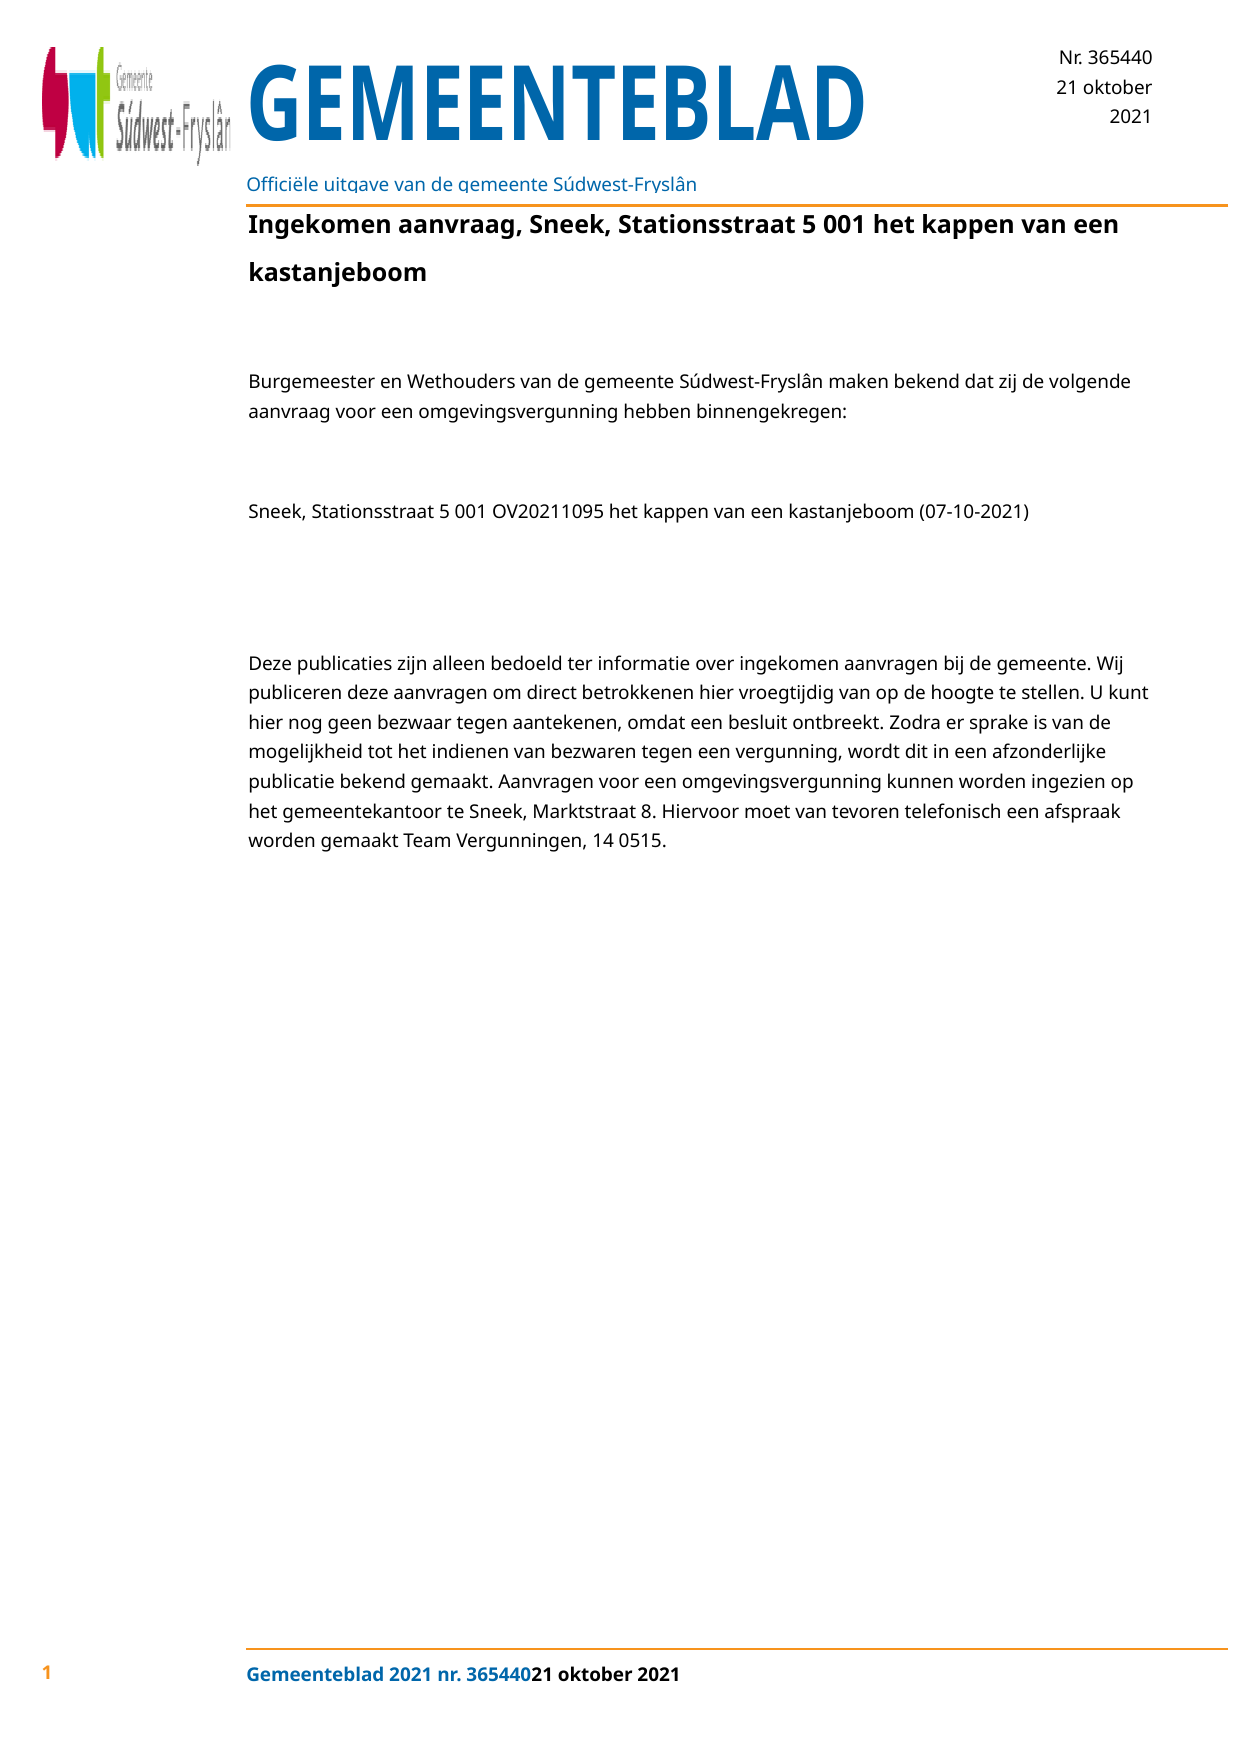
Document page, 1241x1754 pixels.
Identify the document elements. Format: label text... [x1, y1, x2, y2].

picture [41, 47, 231, 172]
text Deze publicaties zijn alleen bedoeld ter informatie over ingekomen aanvragen bij de gemeente. Wij publiceren deze aanvragen om direct betrokkenen hier vroegtijdig van op de hoogte te stellen. U kunt hier nog geen bezwaar tegen aantekenen, omdat een besluit ontbreekt. Zodra er sprake is van de mogelijkheid tot het indienen van bezwaren tegen een vergunning, wordt dit in een afzonderlijke publicatie bekend gemaakt. Aanvragen voor een omgevingsvergunning kunnen worden ingezien op het gemeentekantoor te Sneek, Marktstraat 8. Hiervoor moet van tevoren telefonisch een afspraak worden gemaakt Team Vergunningen, 14 0515. [248, 650, 1152, 853]
text Burgemeester en Wethouders van de gemeente Súdwest-Fryslân maken bekend dat zij de volgende aanvraag voor een omgevingsvergunning hebben binnengekregen: [248, 368, 1152, 424]
text Ingekomen aanvraag, Sneek, Stationsstraat 5 001 het kappen van een kastanjeboom [248, 207, 1152, 288]
text Sneek, Stationsstraat 5 001 OV20211095 het kappen van een kastanjeboom (07-10-2021) [248, 499, 1152, 524]
